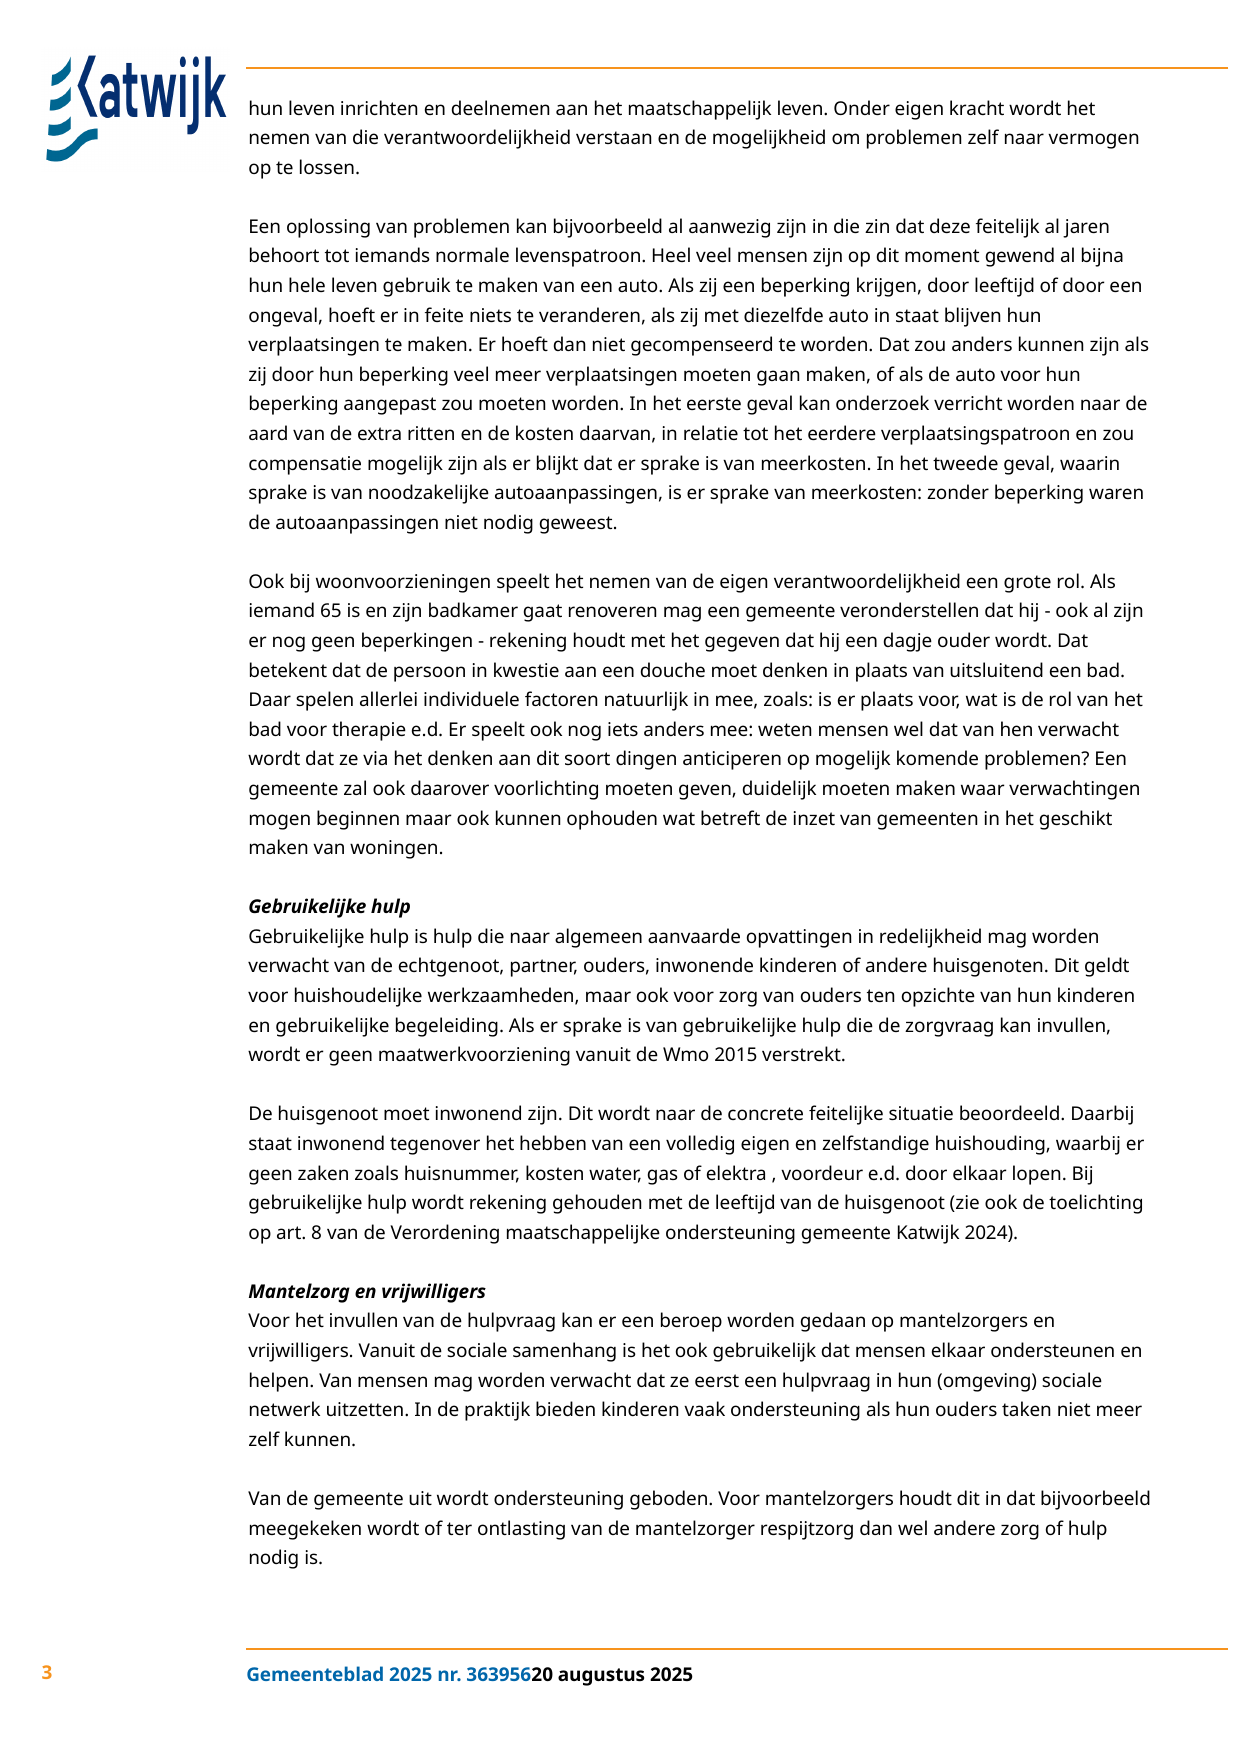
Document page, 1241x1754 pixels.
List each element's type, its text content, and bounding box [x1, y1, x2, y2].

text Ook bij woonvoorzieningen speelt het nemen van de eigen verantwoordelijkheid een grote rol. Als iemand 65 is en zijn badkamer gaat renoveren mag een gemeente veronderstellen dat hij - ook al zijn er nog geen beperkingen - rekening houdt met het gegeven dat hij een dagje ouder wordt. Dat betekent dat de persoon in kwestie aan een douche moet denken in plaats van uitsluitend een bad. Daar spelen allerlei individuele factoren natuurlijk in mee, zoals: is er plaats voor, wat is de rol van het bad voor therapie e.d. Er speelt ook nog iets anders mee: weten mensen wel dat van hen verwacht wordt dat ze via het denken aan dit soort dingen anticiperen op mogelijk komende problemen? Een gemeente zal ook daarover voorlichting moeten geven, duidelijk moeten maken waar verwachtingen mogen beginnen maar ook kunnen ophouden wat betreft de inzet van gemeenten in het geschikt maken van woningen. [248, 568, 1152, 860]
text hun leven inrichten en deelnemen aan het maatschappelijk leven. Onder eigen kracht wordt het nemen van die verantwoordelijkheid verstaan en de mogelijkheid om problemen zelf naar vermogen op te lossen. [248, 95, 1152, 180]
picture [41, 47, 231, 172]
text Gebruikelijke hulp is hulp die naar algemeen aanvaarde opvattingen in redelijkheid mag worden verwacht van de echtgenoot, partner, ouders, inwonende kinderen of andere huisgenoten. Dit geldt voor huishoudelijke werkzaamheden, maar ook voor zorg van ouders ten opzichte van hun kinderen en gebruikelijke begeleiding. Als er sprake is van gebruikelijke hulp die de zorgvraag kan invullen, wordt er geen maatwerkvoorziening vanuit de Wmo 2015 verstrekt. [248, 923, 1152, 1067]
text Een oplossing van problemen kan bijvoorbeeld al aanwezig zijn in die zin dat deze feitelijk al jaren behoort tot iemands normale levenspatroon. Heel veel mensen zijn op dit moment gewend al bijna hun hele leven gebruik te maken van een auto. Als zij een beperking krijgen, door leeftijd of door een ongeval, hoeft er in feite niets te veranderen, als zij met diezelfde auto in staat blijven hun verplaatsingen te maken. Er hoeft dan niet gecompenseerd te worden. Dat zou anders kunnen zijn als zij door hun beperking veel meer verplaatsingen moeten gaan maken, of als de auto voor hun beperking aangepast zou moeten worden. In het eerste geval kan onderzoek verricht worden naar de aard van de extra ritten en de kosten daarvan, in relatie tot het eerdere verplaatsingspatroon en zou compensatie mogelijk zijn als er blijkt dat er sprake is van meerkosten. In het tweede geval, waarin sprake is van noodzakelijke autoaanpassingen, is er sprake van meerkosten: zonder beperking waren de autoaanpassingen niet nodig geweest. [248, 213, 1152, 535]
text Gebruikelijke hulp [248, 893, 1152, 919]
text Mantelzorg en vrijwilligers [248, 1278, 1152, 1304]
text De huisgenoot moet inwonend zijn. Dit wordt naar de concrete feitelijke situatie beoordeeld. Daarbij staat inwonend tegenover het hebben van een volledig eigen en zelfstandige huishouding, waarbij er geen zaken zoals huisnummer, kosten water, gas of elektra , voordeur e.d. door elkaar lopen. Bij gebruikelijke hulp wordt rekening gehouden met de leeftijd van de huisgenoot (zie ook de toelichting op art. 8 van de Verordening maatschappelijke ondersteuning gemeente Katwijk 2024). [248, 1101, 1152, 1245]
text Van de gemeente uit wordt ondersteuning geboden. Voor mantelzorgers houdt dit in dat bijvoorbeeld meegekeken wordt of ter ontlasting van de mantelzorger respijtzorg dan wel andere zorg of hulp nodig is. [248, 1485, 1152, 1570]
text Voor het invullen van de hulpvraag kan er een beroep worden gedaan op mantelzorgers en vrijwilligers. Vanuit de sociale samenhang is het ook gebruikelijk dat mensen elkaar ondersteunen en helpen. Van mensen mag worden verwacht dat ze eerst een hulpvraag in hun (omgeving) sociale netwerk uitzetten. In de praktijk bieden kinderen vaak ondersteuning als hun ouders taken niet meer zelf kunnen. [248, 1308, 1152, 1452]
